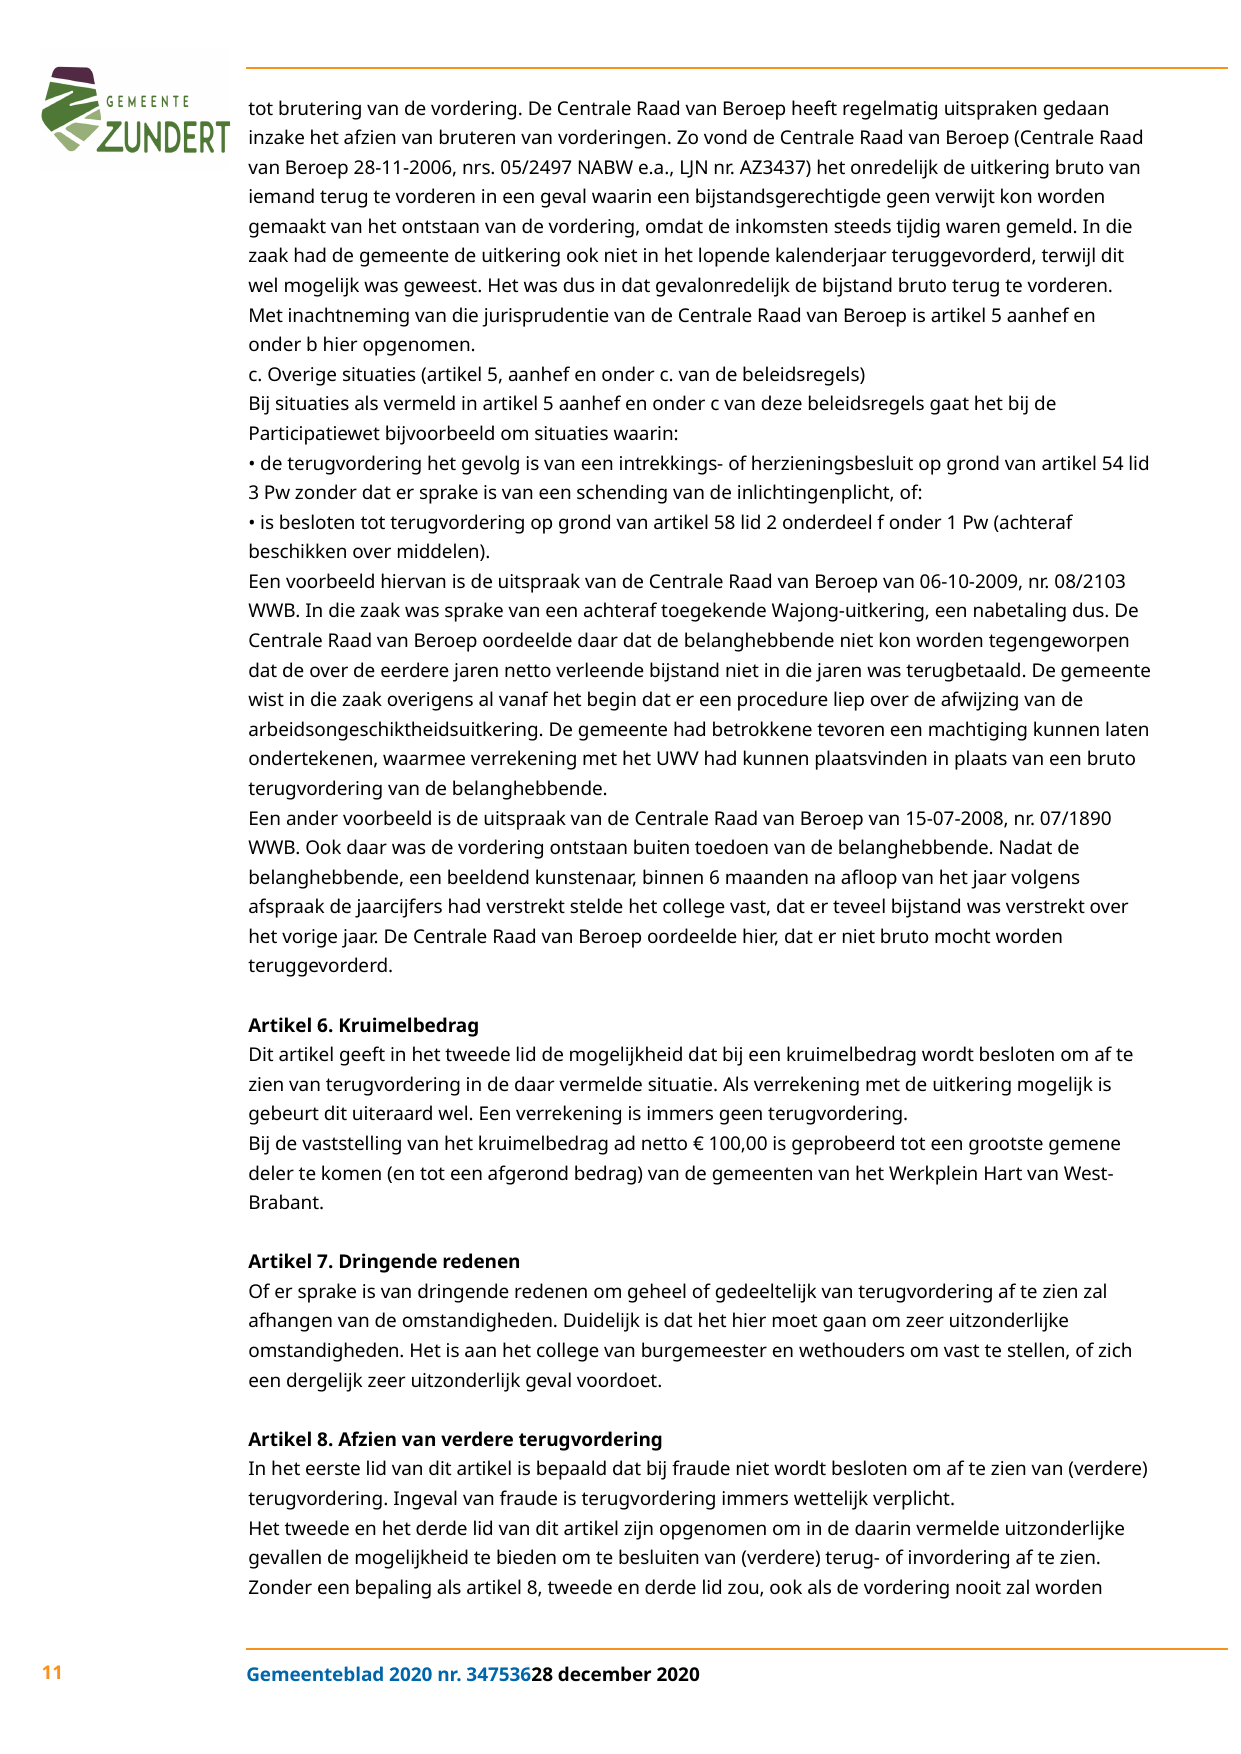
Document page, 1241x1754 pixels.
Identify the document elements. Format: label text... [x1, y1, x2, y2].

text Artikel 7. Dringende redenen [248, 1248, 1152, 1274]
text Een voorbeeld hiervan is de uitspraak van de Centrale Raad van Beroep van 06-10-2009, nr. 08/2103 WWB. In die zaak was sprake van een achteraf toegekende Wajong-uitkering, een nabetaling dus. De Centrale Raad van Beroep oordeelde daar dat de belanghebbende niet kon worden tegengeworpen dat de over de eerdere jaren netto verleende bijstand niet in die jaren was terugbetaald. De gemeente wist in die zaak overigens al vanaf het begin dat er een procedure liep over de afwijzing van de arbeidsongeschiktheidsuitkering. De gemeente had betrokkene tevoren een machtiging kunnen laten ondertekenen, waarmee verrekening met het UWV had kunnen plaatsvinden in plaats van een bruto terugvordering van de belanghebbende. [248, 568, 1152, 801]
text Het tweede en het derde lid van dit artikel zijn opgenomen om in de daarin vermelde uitzonderlijke gevallen de mogelijkheid te bieden om te besluiten van (verdere) terug- of invordering af te zien. Zonder een bepaling als artikel 8, tweede en derde lid zou, ook als de vordering nooit zal worden [248, 1515, 1152, 1600]
text Bij de vaststelling van het kruimelbedrag ad netto € 100,00 is geprobeerd tot een grootste gemene deler te komen (en tot een afgerond bedrag) van de gemeenten van het Werkplein Hart van West-Brabant. [248, 1130, 1152, 1215]
text Of er sprake is van dringende redenen om geheel of gedeeltelijk van terugvordering af te zien zal afhangen van de omstandigheden. Duidelijk is dat het hier moet gaan om zeer uitzonderlijke omstandigheden. Het is aan het college van burgemeester en wethouders om vast te stellen, of zich een dergelijk zeer uitzonderlijk geval voordoet. [248, 1278, 1152, 1393]
text In het eerste lid van dit artikel is bepaald dat bij fraude niet wordt besloten om af te zien van (verdere) terugvordering. Ingeval van fraude is terugvordering immers wettelijk verplicht. [248, 1456, 1152, 1511]
text tot brutering van de vordering. De Centrale Raad van Beroep heeft regelmatig uitspraken gedaan inzake het afzien van bruteren van vorderingen. Zo vond de Centrale Raad van Beroep (Centrale Raad van Beroep 28-11-2006, nrs. 05/2497 NABW e.a., LJN nr. AZ3437) het onredelijk de uitkering bruto van iemand terug te vorderen in een geval waarin een bijstandsgerechtigde geen verwijt kon worden gemaakt van het ontstaan van de vordering, omdat de inkomsten steeds tijdig waren gemeld. In die zaak had de gemeente de uitkering ook niet in het lopende kalenderjaar teruggevorderd, terwijl dit wel mogelijk was geweest. Het was dus in dat gevalonredelijk de bijstand bruto terug te vorderen. Met inachtneming van die jurisprudentie van de Centrale Raad van Beroep is artikel 5 aanhef en onder b hier opgenomen. [248, 95, 1152, 357]
text Dit artikel geeft in het tweede lid de mogelijkheid dat bij een kruimelbedrag wordt besloten om af te zien van terugvordering in de daar vermelde situatie. Als verrekening met de uitkering mogelijk is gebeurt dit uiteraard wel. Een verrekening is immers geen terugvordering. [248, 1041, 1152, 1126]
text Artikel 8. Afzien van verdere terugvordering [248, 1426, 1152, 1452]
text • is besloten tot terugvordering op grond van artikel 58 lid 2 onderdeel f onder 1 Pw (achteraf beschikken over middelen). [248, 509, 1152, 564]
picture [41, 47, 231, 172]
text c. Overige situaties (artikel 5, aanhef en onder c. van de beleidsregels) [248, 361, 1152, 387]
text Artikel 6. Kruimelbedrag [248, 1012, 1152, 1038]
text Bij situaties als vermeld in artikel 5 aanhef en onder c van deze beleidsregels gaat het bij de Participatiewet bijvoorbeeld om situaties waarin: [248, 391, 1152, 446]
text • de terugvordering het gevolg is van een intrekkings- of herzieningsbesluit op grond van artikel 54 lid 3 Pw zonder dat er sprake is van een schending van de inlichtingenplicht, of: [248, 450, 1152, 505]
text Een ander voorbeeld is de uitspraak van de Centrale Raad van Beroep van 15-07-2008, nr. 07/1890 WWB. Ook daar was de vordering ontstaan buiten toedoen van de belanghebbende. Nadat de belanghebbende, een beeldend kunstenaar, binnen 6 maanden na afloop van het jaar volgens afspraak de jaarcijfers had verstrekt stelde het college vast, dat er teveel bijstand was verstrekt over het vorige jaar. De Centrale Raad van Beroep oordeelde hier, dat er niet bruto mocht worden teruggevorderd. [248, 805, 1152, 978]
